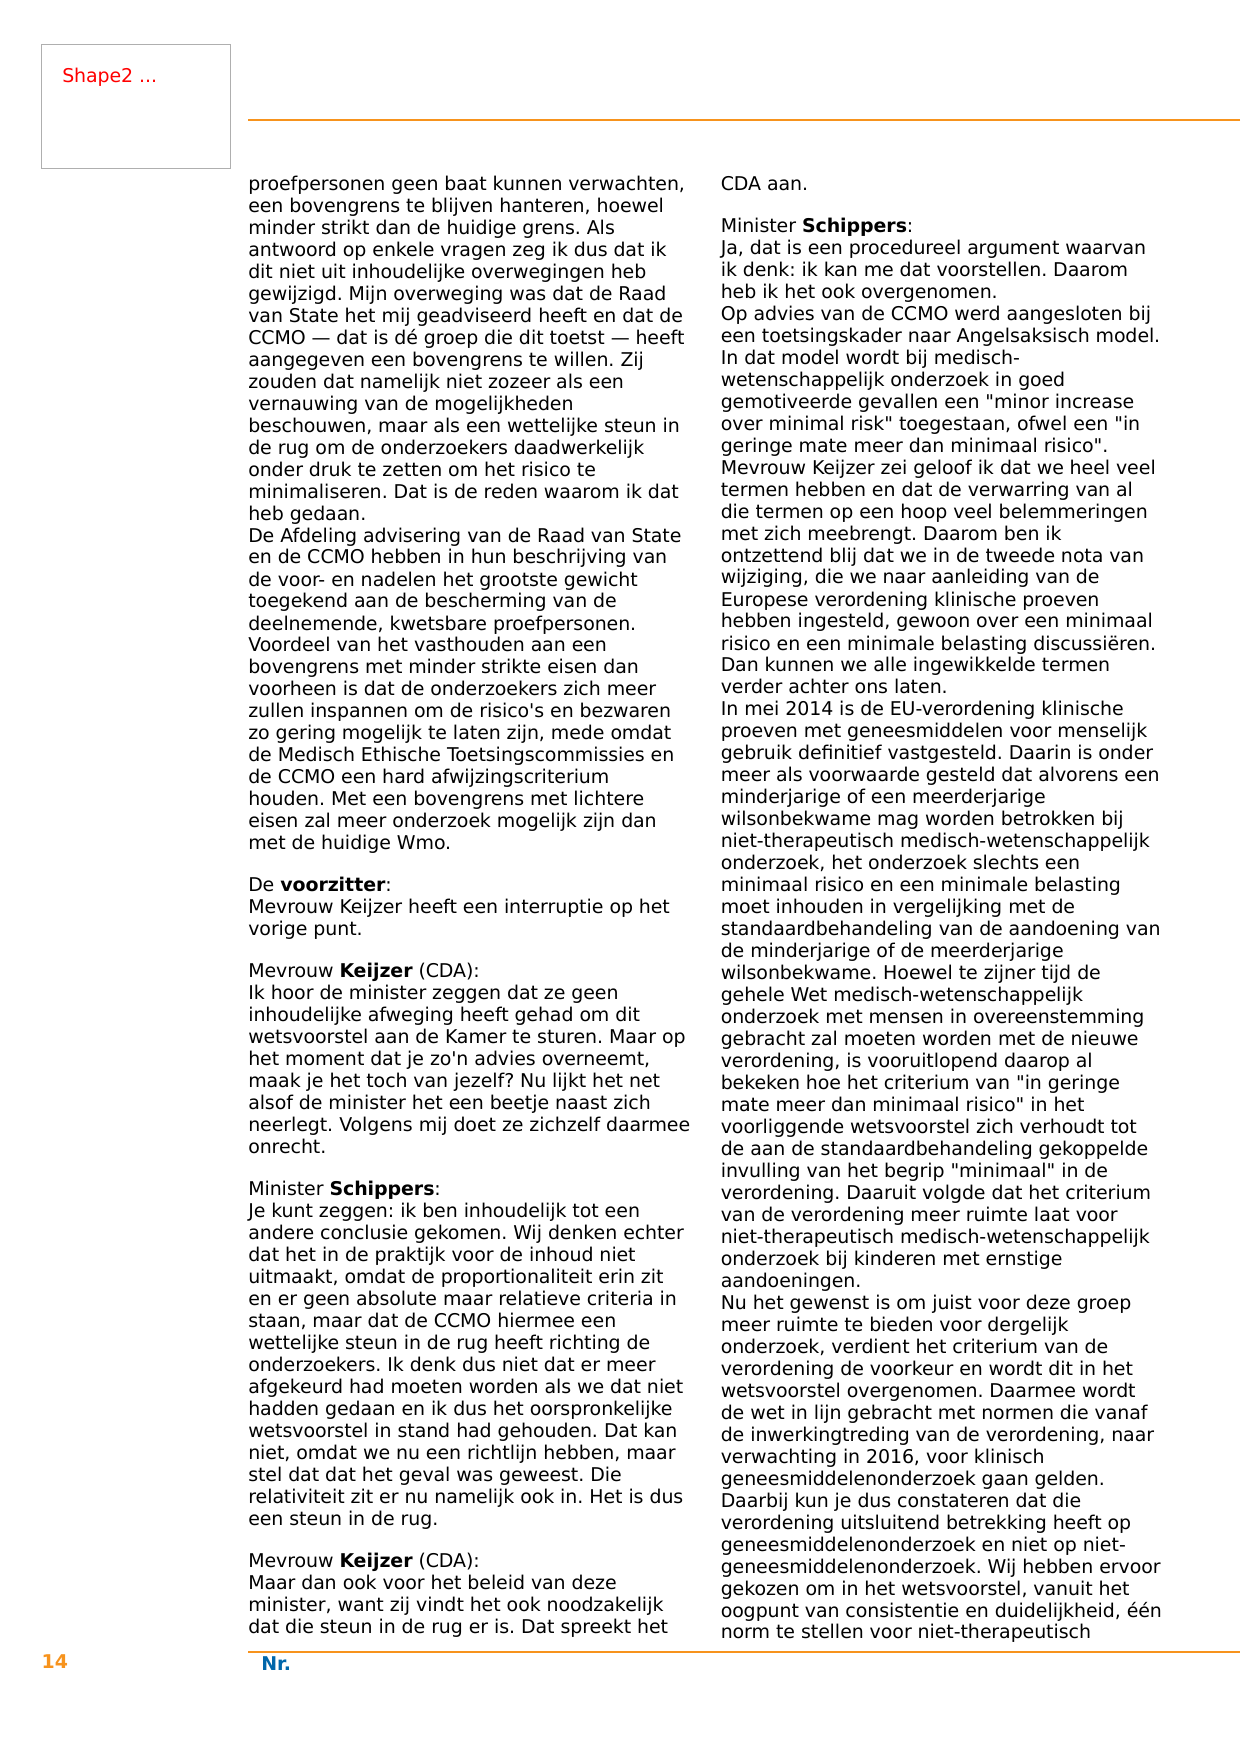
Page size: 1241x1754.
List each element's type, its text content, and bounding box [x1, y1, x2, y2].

text Mevrouw Keijzer heeft een interruptie op het vorige punt. [248, 896, 691, 940]
text Je kunt zeggen: ik ben inhoudelijk tot een andere conclusie gekomen. Wij denken echter dat het in de praktijk voor de inhoud niet uitmaakt, omdat de proportionaliteit erin zit en er geen absolute maar relatieve criteria in staan, maar dat de CCMO hiermee een wettelijke steun in de rug heeft richting de onderzoekers. Ik denk dus niet dat er meer afgekeurd had moeten worden als we dat niet hadden gedaan en ik dus het oorspronkelijke wetsvoorstel in stand had gehouden. Dat kan niet, omdat we nu een richtlijn hebben, maar stel dat dat het geval was geweest. Die relativiteit zit er nu namelijk ook in. Het is dus een steun in de rug. [248, 1200, 691, 1529]
text Nu het gewenst is om juist voor deze groep meer ruimte te bieden voor dergelijk onderzoek, verdient het criterium van de verordening de voorkeur en wordt dit in het wetsvoorstel overgenomen. Daarmee wordt de wet in lijn gebracht met normen die vanaf de inwerkingtreding van de verordening, naar verwachting in 2016, voor klinisch geneesmiddelenonderzoek gaan gelden. Daarbij kun je dus constateren dat die verordening uitsluitend betrekking heeft op geneesmiddelenonderzoek en niet op niet-geneesmiddelenonderzoek. Wij hebben ervoor gekozen om in het wetsvoorstel, vanuit het oogpunt van consistentie en duidelijkheid, één norm te stellen voor niet-therapeutisch [721, 1292, 1163, 1643]
text In mei 2014 is de EU-verordening klinische proeven met geneesmiddelen voor menselijk gebruik definitief vastgesteld. Daarin is onder meer als voorwaarde gesteld dat alvorens een minderjarige of een meerderjarige wilsonbekwame mag worden betrokken bij niet-therapeutisch medisch-wetenschappelijk onderzoek, het onderzoek slechts een minimaal risico en een minimale belasting moet inhouden in vergelijking met de standaardbehandeling van de aandoening van de minderjarige of de meerderjarige wilsonbekwame. Hoewel te zijner tijd de gehele Wet medisch-wetenschappelijk onderzoek met mensen in overeenstemming gebracht zal moeten worden met de nieuwe verordening, is vooruitlopend daarop al bekeken hoe het criterium van "in geringe mate meer dan minimaal risico" in het voorliggende wetsvoorstel zich verhoudt tot de aan de standaardbehandeling gekoppelde invulling van het begrip "minimaal" in de verordening. Daaruit volgde dat het criterium van de verordening meer ruimte laat voor niet-therapeutisch medisch-wetenschappelijk onderzoek bij kinderen met ernstige aandoeningen. [721, 698, 1163, 1292]
text Minister Schippers: [721, 215, 1163, 237]
text CDA aan. [721, 173, 1163, 195]
text Maar dan ook voor het beleid van deze minister, want zij vindt het ook noodzakelijk dat die steun in de rug er is. Dat spreekt het [248, 1572, 691, 1637]
text Mevrouw Keijzer (CDA): [248, 960, 691, 982]
text Ik hoor de minister zeggen dat ze geen inhoudelijke afweging heeft gehad om dit wetsvoorstel aan de Kamer te sturen. Maar op het moment dat je zo'n advies overneemt, maak je het toch van jezelf? Nu lijkt het net alsof de minister het een beetje naast zich neerlegt. Volgens mij doet ze zichzelf daarmee onrecht. [248, 982, 691, 1158]
text Op advies van de CCMO werd aangesloten bij een toetsingskader naar Angelsaksisch model. In dat model wordt bij medisch-wetenschappelijk onderzoek in goed gemotiveerde gevallen een "minor increase over minimal risk" toegestaan, ofwel een "in geringe mate meer dan minimaal risico". Mevrouw Keijzer zei geloof ik dat we heel veel termen hebben en dat de verwarring van al die termen op een hoop veel belemmeringen met zich meebrengt. Daarom ben ik ontzettend blij dat we in de tweede nota van wijziging, die we naar aanleiding van de Europese verordening klinische proeven hebben ingesteld, gewoon over een minimaal risico en een minimale belasting discussiëren. Dan kunnen we alle ingewikkelde termen verder achter ons laten. [721, 303, 1163, 698]
text proefpersonen geen baat kunnen verwachten, een bovengrens te blijven hanteren, hoewel minder strikt dan de huidige grens. Als antwoord op enkele vragen zeg ik dus dat ik dit niet uit inhoudelijke overwegingen heb gewijzigd. Mijn overweging was dat de Raad van State het mij geadviseerd heeft en dat de CCMO — dat is dé groep die dit toetst — heeft aangegeven een bovengrens te willen. Zij zouden dat namelijk niet zozeer als een vernauwing van de mogelijkheden beschouwen, maar als een wettelijke steun in de rug om de onderzoekers daadwerkelijk onder druk te zetten om het risico te minimaliseren. Dat is de reden waarom ik dat heb gedaan. [248, 173, 691, 524]
text Minister Schippers: [248, 1178, 691, 1200]
text Ja, dat is een procedureel argument waarvan ik denk: ik kan me dat voorstellen. Daarom heb ik het ook overgenomen. [721, 237, 1163, 303]
text Mevrouw Keijzer (CDA): [248, 1549, 691, 1572]
text De voorzitter: [248, 874, 691, 896]
text De Afdeling advisering van de Raad van State en de CCMO hebben in hun beschrijving van de voor- en nadelen het grootste gewicht toegekend aan de bescherming van de deelnemende, kwetsbare proefpersonen. Voordeel van het vasthouden aan een bovengrens met minder strikte eisen dan voorheen is dat de onderzoekers zich meer zullen inspannen om de risico's en bezwaren zo gering mogelijk te laten zijn, mede omdat de Medisch Ethische Toetsingscommissies en de CCMO een hard afwijzingscriterium houden. Met een bovengrens met lichtere eisen zal meer onderzoek mogelijk zijn dan met de huidige Wmo. [248, 524, 691, 854]
